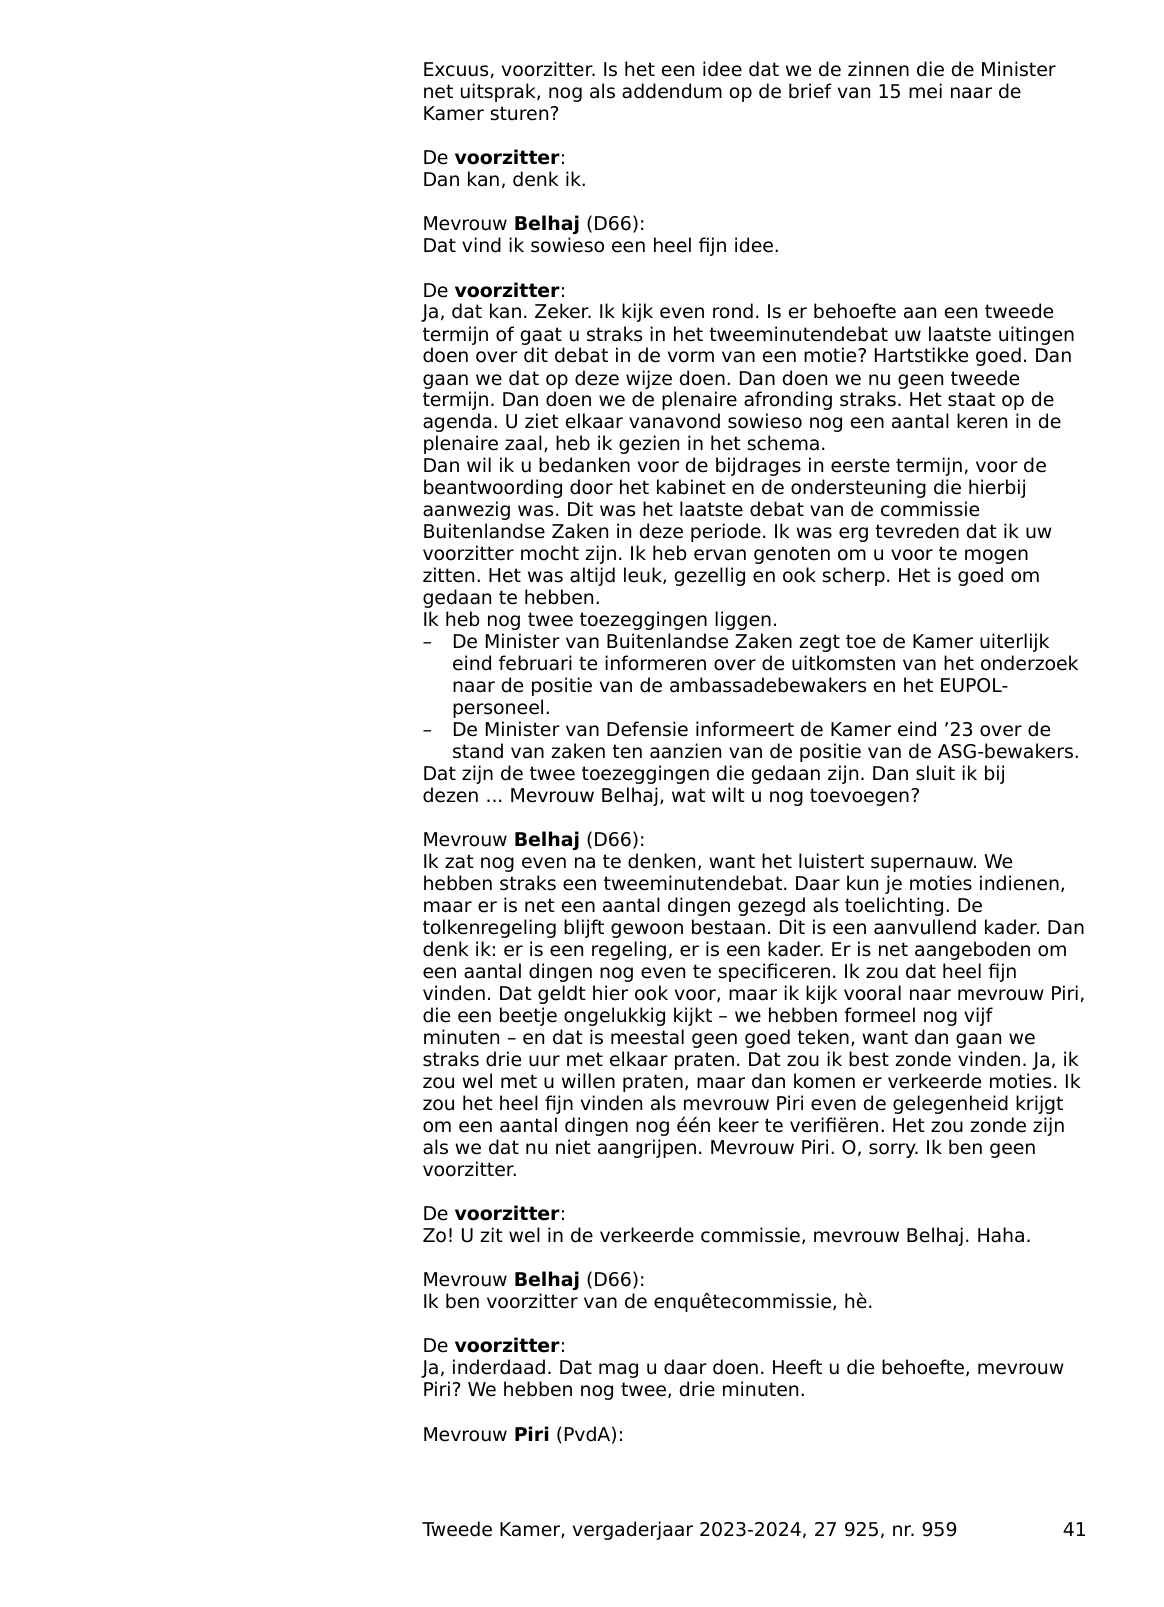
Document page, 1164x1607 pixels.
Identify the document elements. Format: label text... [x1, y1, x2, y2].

text Ik zat nog even na te denken, want het luistert supernauw. We hebben straks een tweeminutendebat. Daar kun je moties indienen, maar er is net een aantal dingen gezegd als toelichting. De tolkenregeling blijft gewoon bestaan. Dit is een aanvullend kader. Dan denk ik: er is een regeling, er is een kader. Er is net aangeboden om een aantal dingen nog even te specificeren. Ik zou dat heel fijn vinden. Dat geldt hier ook voor, maar ik kijk vooral naar mevrouw Piri, die een beetje ongelukkig kijkt – we hebben formeel nog vijf minuten – en dat is meestal geen goed teken, want dan gaan we straks drie uur met elkaar praten. Dat zou ik best zonde vinden. Ja, ik zou wel met u willen praten, maar dan komen er verkeerde moties. Ik zou het heel fijn vinden als mevrouw Piri even de gelegenheid krijgt om een aantal dingen nog één keer te verifiëren. Het zou zonde zijn als we dat nu niet aangrijpen. Mevrouw Piri. O, sorry. Ik ben geen voorzitter. [422, 851, 1087, 1181]
text De voorzitter: [422, 1335, 1087, 1357]
text – De Minister van Buitenlandse Zaken zegt toe de Kamer uiterlijk eind februari te informeren over de uitkomsten van het onderzoek naar de positie van de ambassadebewakers en het EUPOL-personeel. [422, 631, 1087, 719]
text De voorzitter: [422, 279, 1087, 301]
text Excuus, voorzitter. Is het een idee dat we de zinnen die de Minister net uitsprak, nog als addendum op de brief van 15 mei naar de Kamer sturen? [422, 59, 1087, 125]
text Dan kan, denk ik. [422, 169, 1087, 191]
text Ik heb nog twee toezeggingen liggen. [422, 609, 1087, 631]
text Ja, dat kan. Zeker. Ik kijk even rond. Is er behoefte aan een tweede termijn of gaat u straks in het tweeminutendebat uw laatste uitingen doen over dit debat in de vorm van een motie? Hartstikke goed. Dan gaan we dat op deze wijze doen. Dan doen we nu geen tweede termijn. Dan doen we de plenaire afronding straks. Het staat op de agenda. U ziet elkaar vanavond sowieso nog een aantal keren in de plenaire zaal, heb ik gezien in het schema. [422, 301, 1087, 455]
text Dat zijn de twee toezeggingen die gedaan zijn. Dan sluit ik bij dezen ... Mevrouw Belhaj, wat wilt u nog toevoegen? [422, 763, 1087, 807]
text Mevrouw Belhaj (D66): [422, 829, 1087, 851]
text De voorzitter: [422, 147, 1087, 169]
text Ja, inderdaad. Dat mag u daar doen. Heeft u die behoefte, mevrouw Piri? We hebben nog twee, drie minuten. [422, 1357, 1087, 1401]
text Ik ben voorzitter van de enquêtecommissie, hè. [422, 1291, 1087, 1313]
text – De Minister van Defensie informeert de Kamer eind ’23 over de stand van zaken ten aanzien van de positie van de ASG-bewakers. [422, 719, 1087, 763]
text Dan wil ik u bedanken voor de bijdrages in eerste termijn, voor de beantwoording door het kabinet en de ondersteuning die hierbij aanwezig was. Dit was het laatste debat van de commissie Buitenlandse Zaken in deze periode. Ik was erg tevreden dat ik uw voorzitter mocht zijn. Ik heb ervan genoten om u voor te mogen zitten. Het was altijd leuk, gezellig en ook scherp. Het is goed om gedaan te hebben. [422, 455, 1087, 609]
text Mevrouw Belhaj (D66): [422, 1269, 1087, 1291]
text Mevrouw Piri (PvdA): [422, 1423, 1087, 1445]
text Mevrouw Belhaj (D66): [422, 213, 1087, 235]
text Zo! U zit wel in de verkeerde commissie, mevrouw Belhaj. Haha. [422, 1225, 1087, 1247]
text De voorzitter: [422, 1203, 1087, 1225]
text Dat vind ik sowieso een heel fijn idee. [422, 235, 1087, 257]
